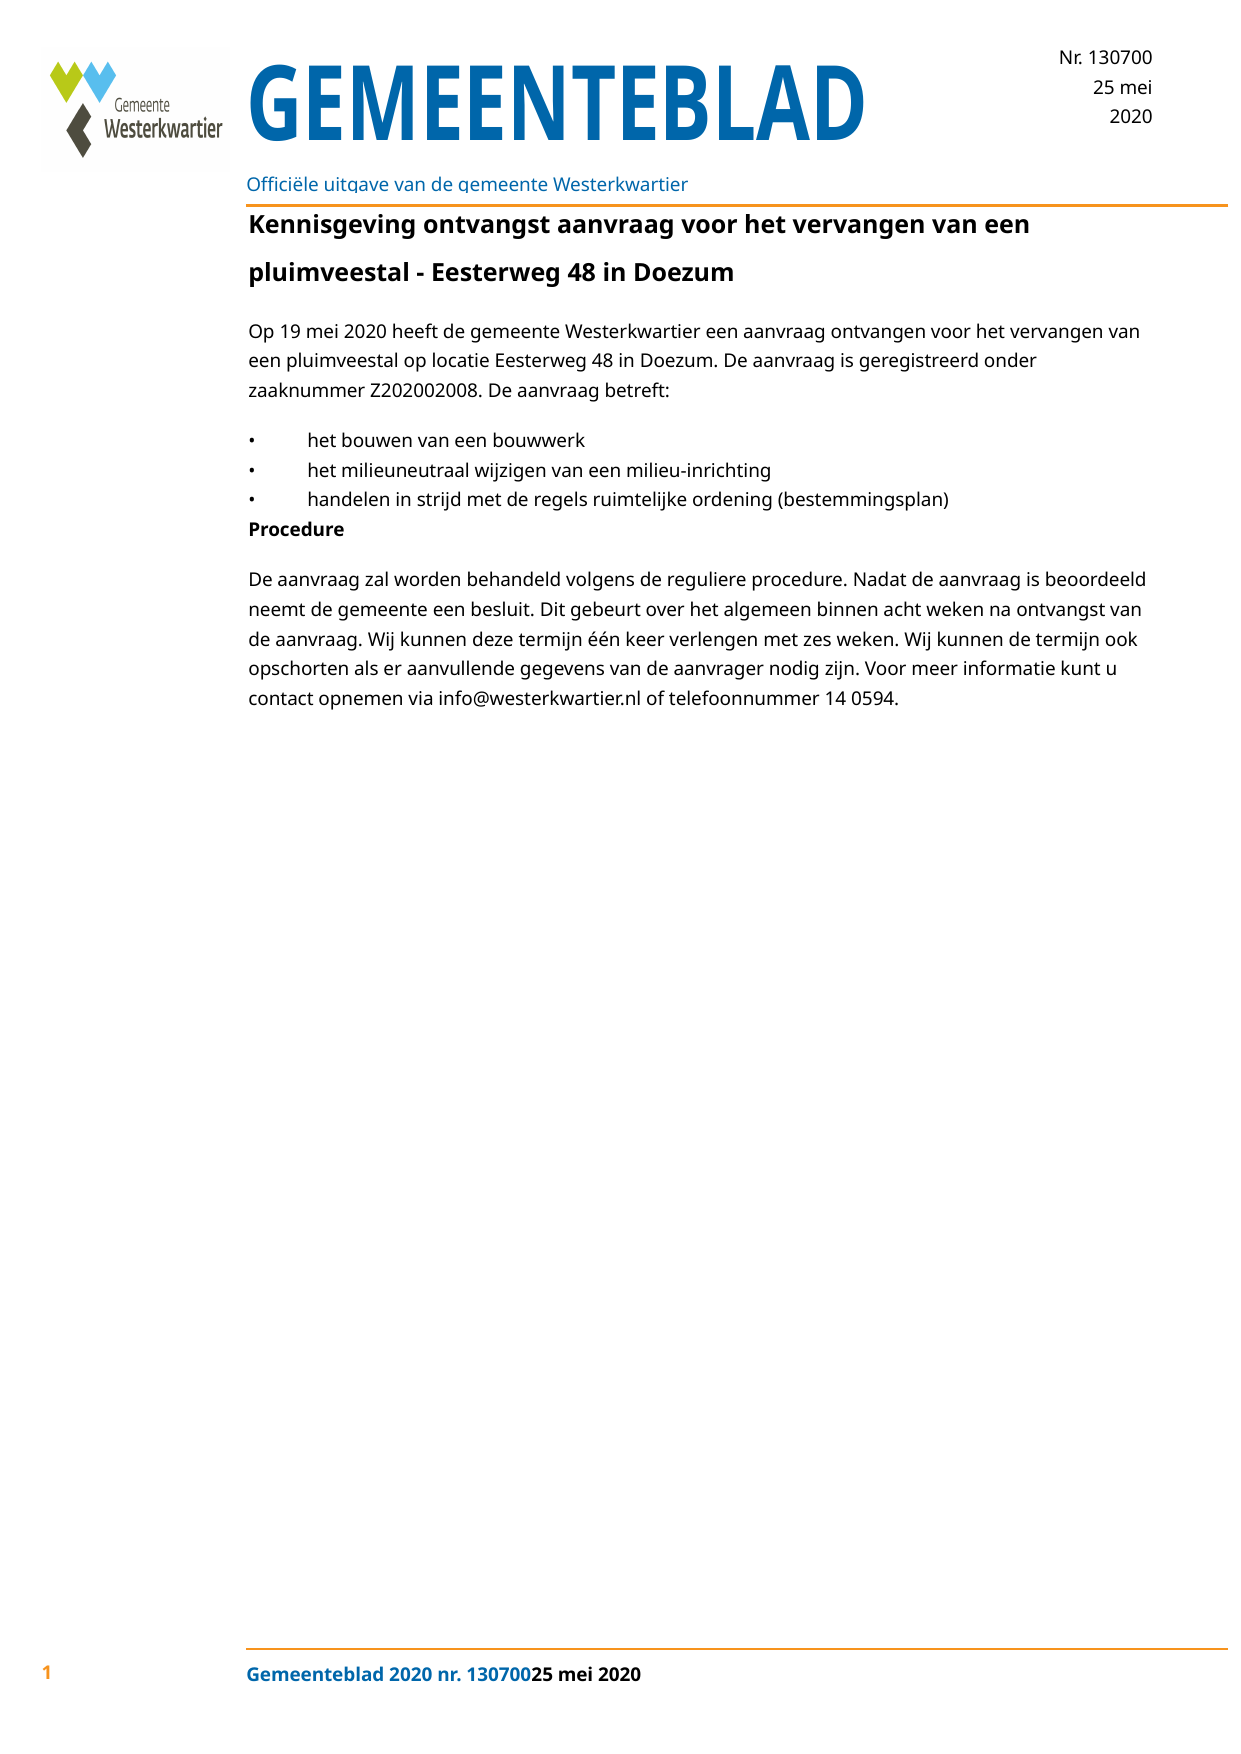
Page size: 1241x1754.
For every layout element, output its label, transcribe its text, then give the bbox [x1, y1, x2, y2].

picture [41, 47, 231, 172]
text Kennisgeving ontvangst aanvraag voor het vervangen van een pluimveestal - Eesterweg 48 in Doezum [248, 207, 1152, 288]
list het milieuneutraal wijzigen van een milieu-inrichting [248, 457, 1152, 483]
text Op 19 mei 2020 heeft de gemeente Westerkwartier een aanvraag ontvangen voor het vervangen van een pluimveestal op locatie Eesterweg 48 in Doezum. De aanvraag is geregistreerd onder zaaknummer Z202002008. De aanvraag betreft: [248, 318, 1152, 403]
text De aanvraag zal worden behandeld volgens de reguliere procedure. Nadat de aanvraag is beoordeeld neemt de gemeente een besluit. Dit gebeurt over het algemeen binnen acht weken na ontvangst van de aanvraag. Wij kunnen deze termijn één keer verlengen met zes weken. Wij kunnen de termijn ook opschorten als er aanvullende gegevens van de aanvrager nodig zijn. Voor meer informatie kunt u contact opnemen via info@westerkwartier.nl of telefoonnummer 14 0594. [248, 567, 1152, 711]
text Procedure [248, 516, 1152, 542]
list het bouwen van een bouwwerk [248, 427, 1152, 453]
list handelen in strijd met de regels ruimtelijke ordening (bestemmingsplan) [248, 487, 1152, 512]
